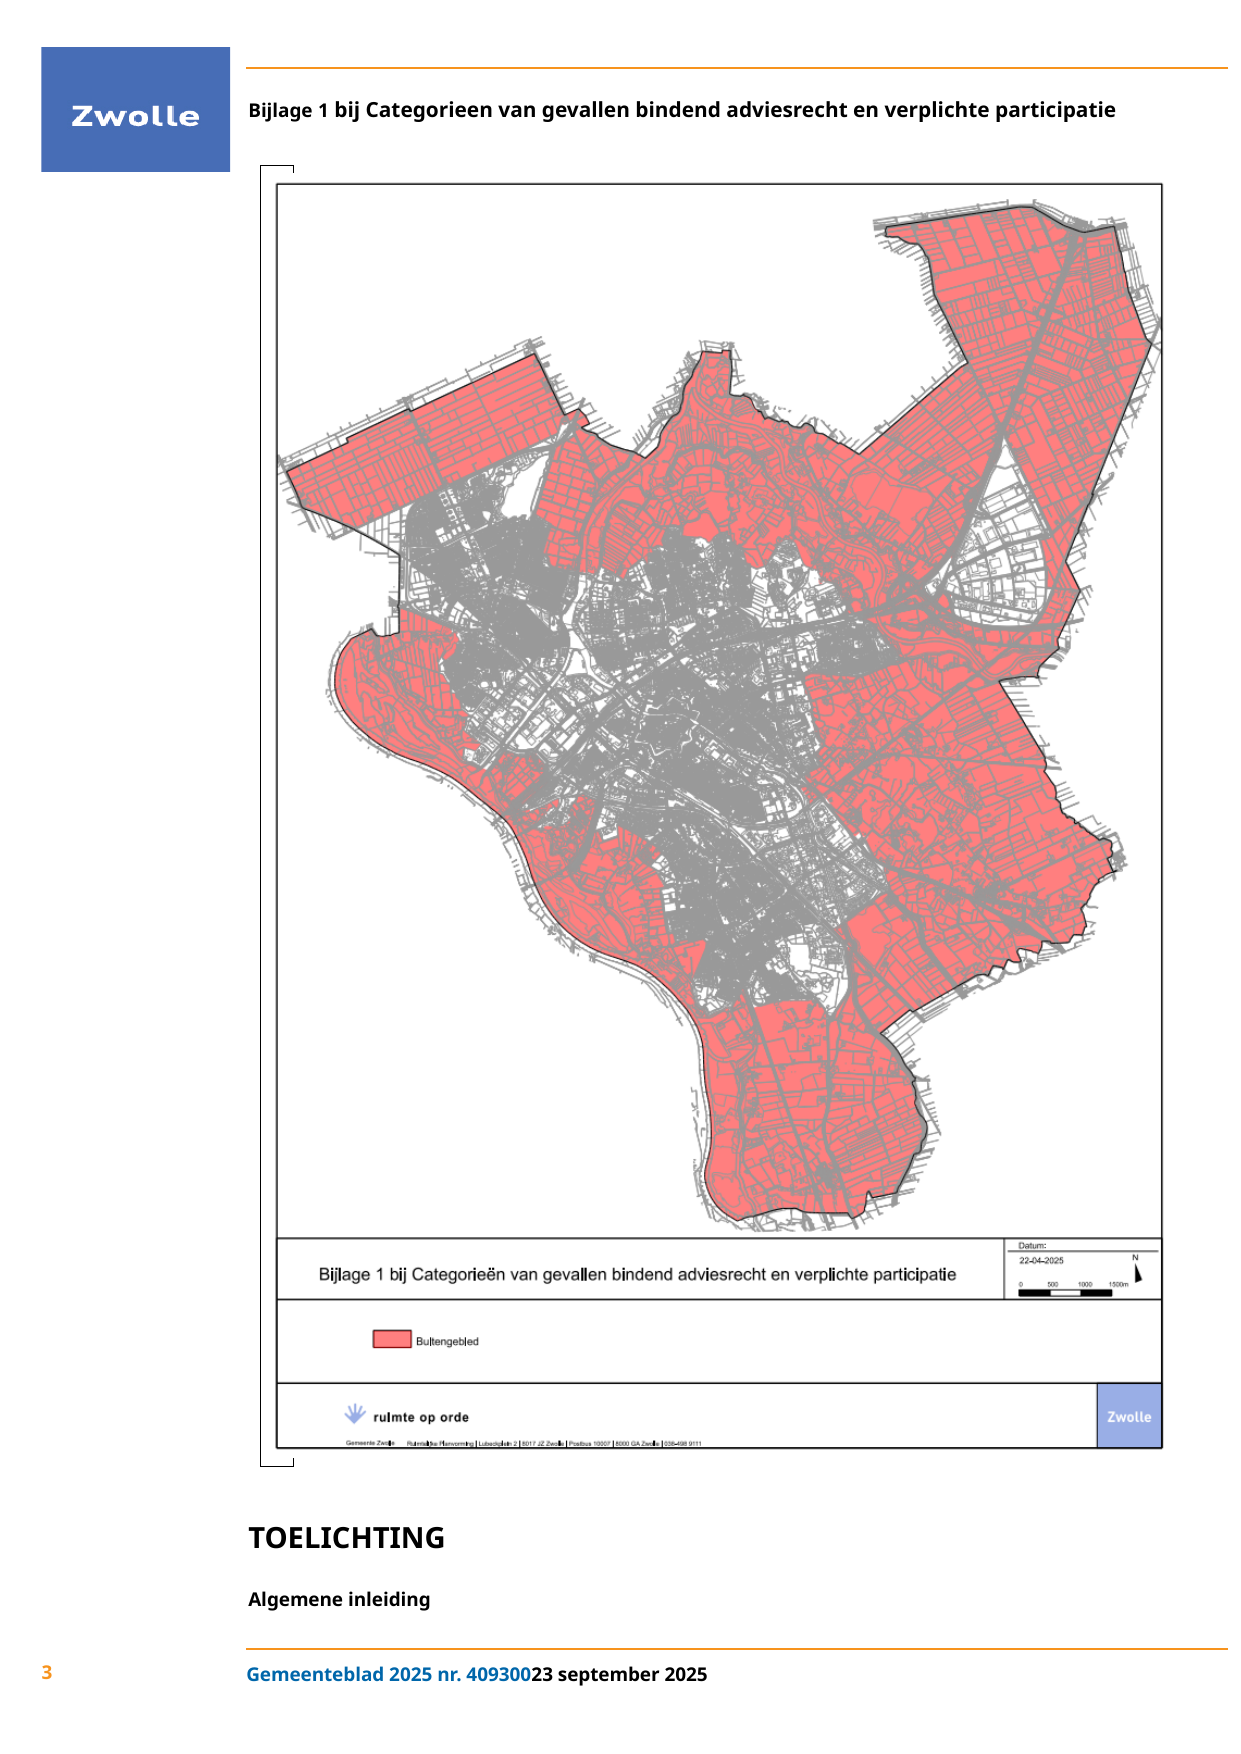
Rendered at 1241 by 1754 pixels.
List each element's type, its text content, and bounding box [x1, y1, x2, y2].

picture [41, 47, 231, 172]
text Algemene inleiding [248, 1586, 1152, 1612]
text Bijlage 1 bij Categorieen van gevallen bindend adviesrecht en verplichte participatie [248, 95, 1152, 123]
text TOELICHTING [248, 1517, 1152, 1557]
picture [268, 173, 1173, 1458]
